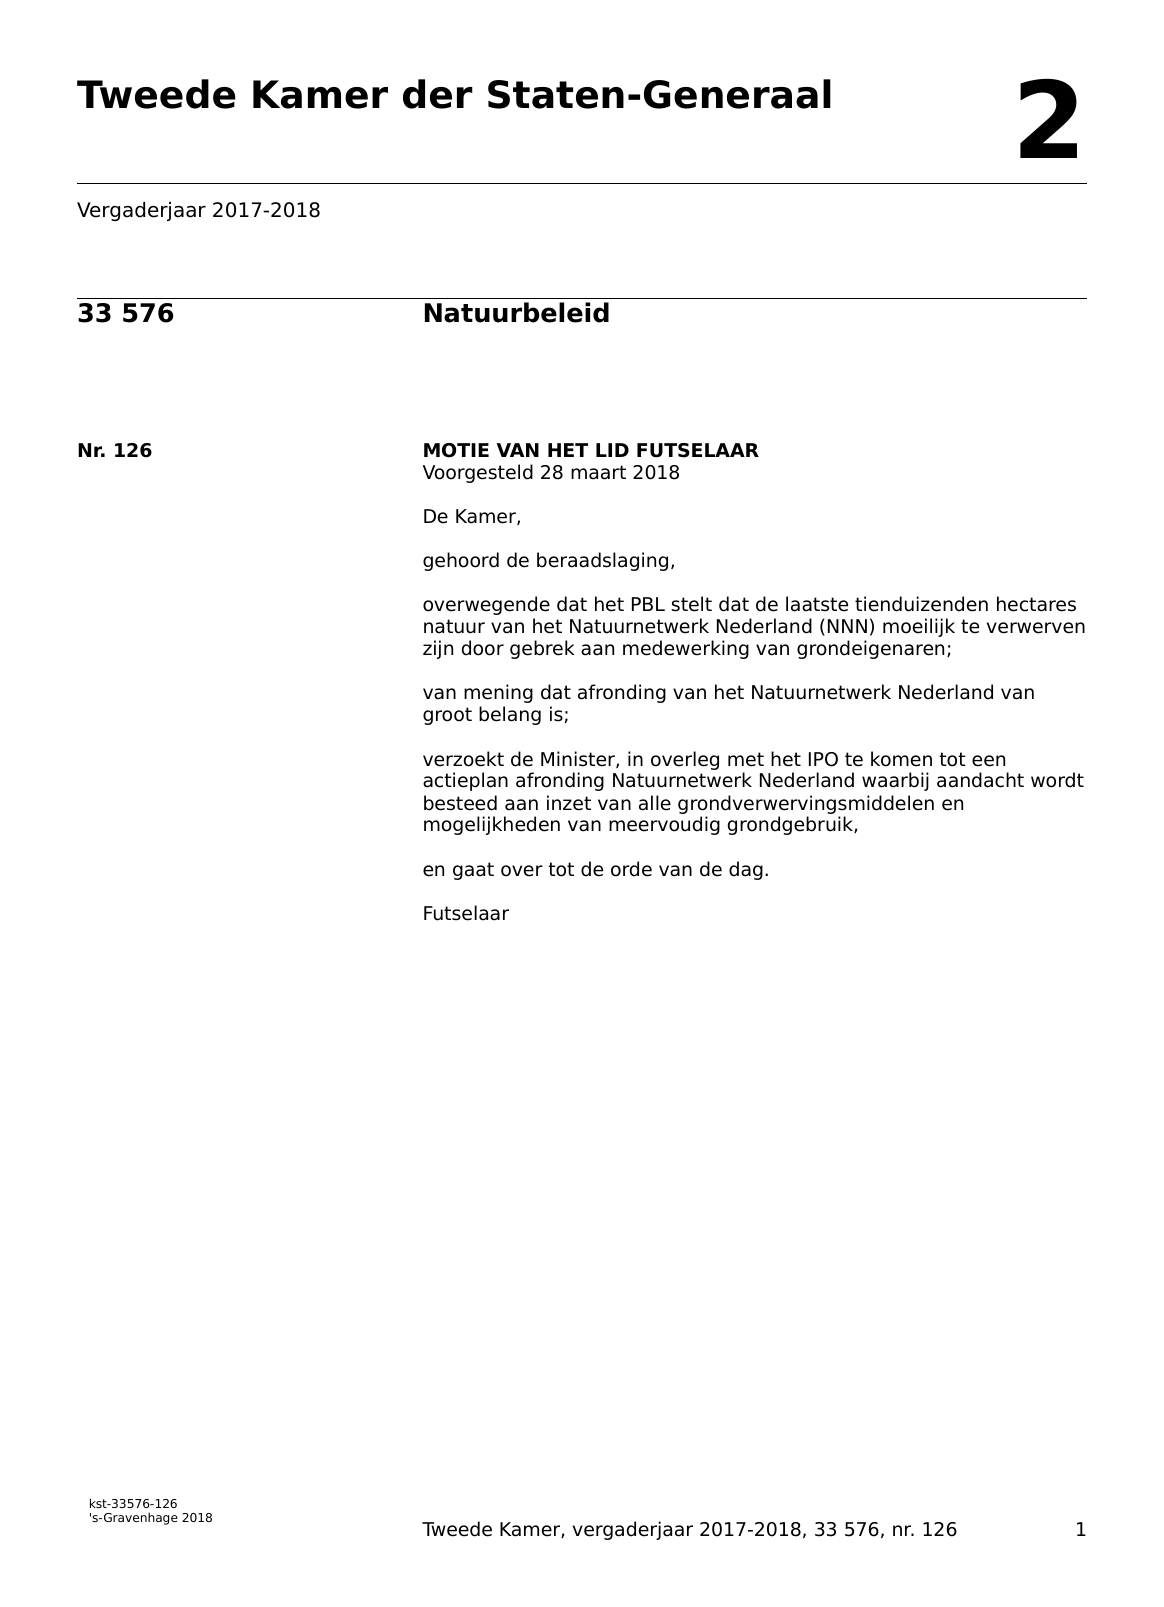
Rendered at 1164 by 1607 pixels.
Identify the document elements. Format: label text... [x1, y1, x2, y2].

text gehoord de beraadslaging, [422, 550, 1087, 572]
text Voorgesteld 28 maart 2018 [422, 462, 1087, 484]
text Futselaar [422, 903, 1087, 925]
subtitle Nr. 126 MOTIE VAN HET LID FUTSELAAR [77, 440, 1087, 462]
text De Kamer, [422, 506, 1087, 528]
text verzoekt de Minister, in overleg met het IPO te komen tot een actieplan afronding Natuurnetwerk Nederland waarbij aandacht wordt besteed aan inzet van alle grondverwervingsmiddelen en mogelijkheden van meervoudig grondgebruik, [422, 748, 1087, 836]
text kst-33576-126 [88, 1497, 323, 1511]
table_header 2 [886, 59, 1087, 183]
table_cell Vergaderjaar 2017-2018 [77, 184, 1087, 298]
text van mening dat afronding van het Natuurnetwerk Nederland van groot belang is; [422, 682, 1087, 726]
text 's-Gravenhage 2018 [88, 1511, 323, 1525]
text en gaat over tot de orde van de dag. [422, 858, 1087, 881]
subtitle 33 576 Natuurbeleid [77, 299, 1087, 329]
text overwegende dat het PBL stelt dat de laatste tienduizenden hectares natuur van het Natuurnetwerk Nederland (NNN) moeilijk te verwerven zijn door gebrek aan medewerking van grondeigenaren; [422, 594, 1087, 660]
table_header Tweede Kamer der Staten-Generaal [77, 59, 886, 183]
